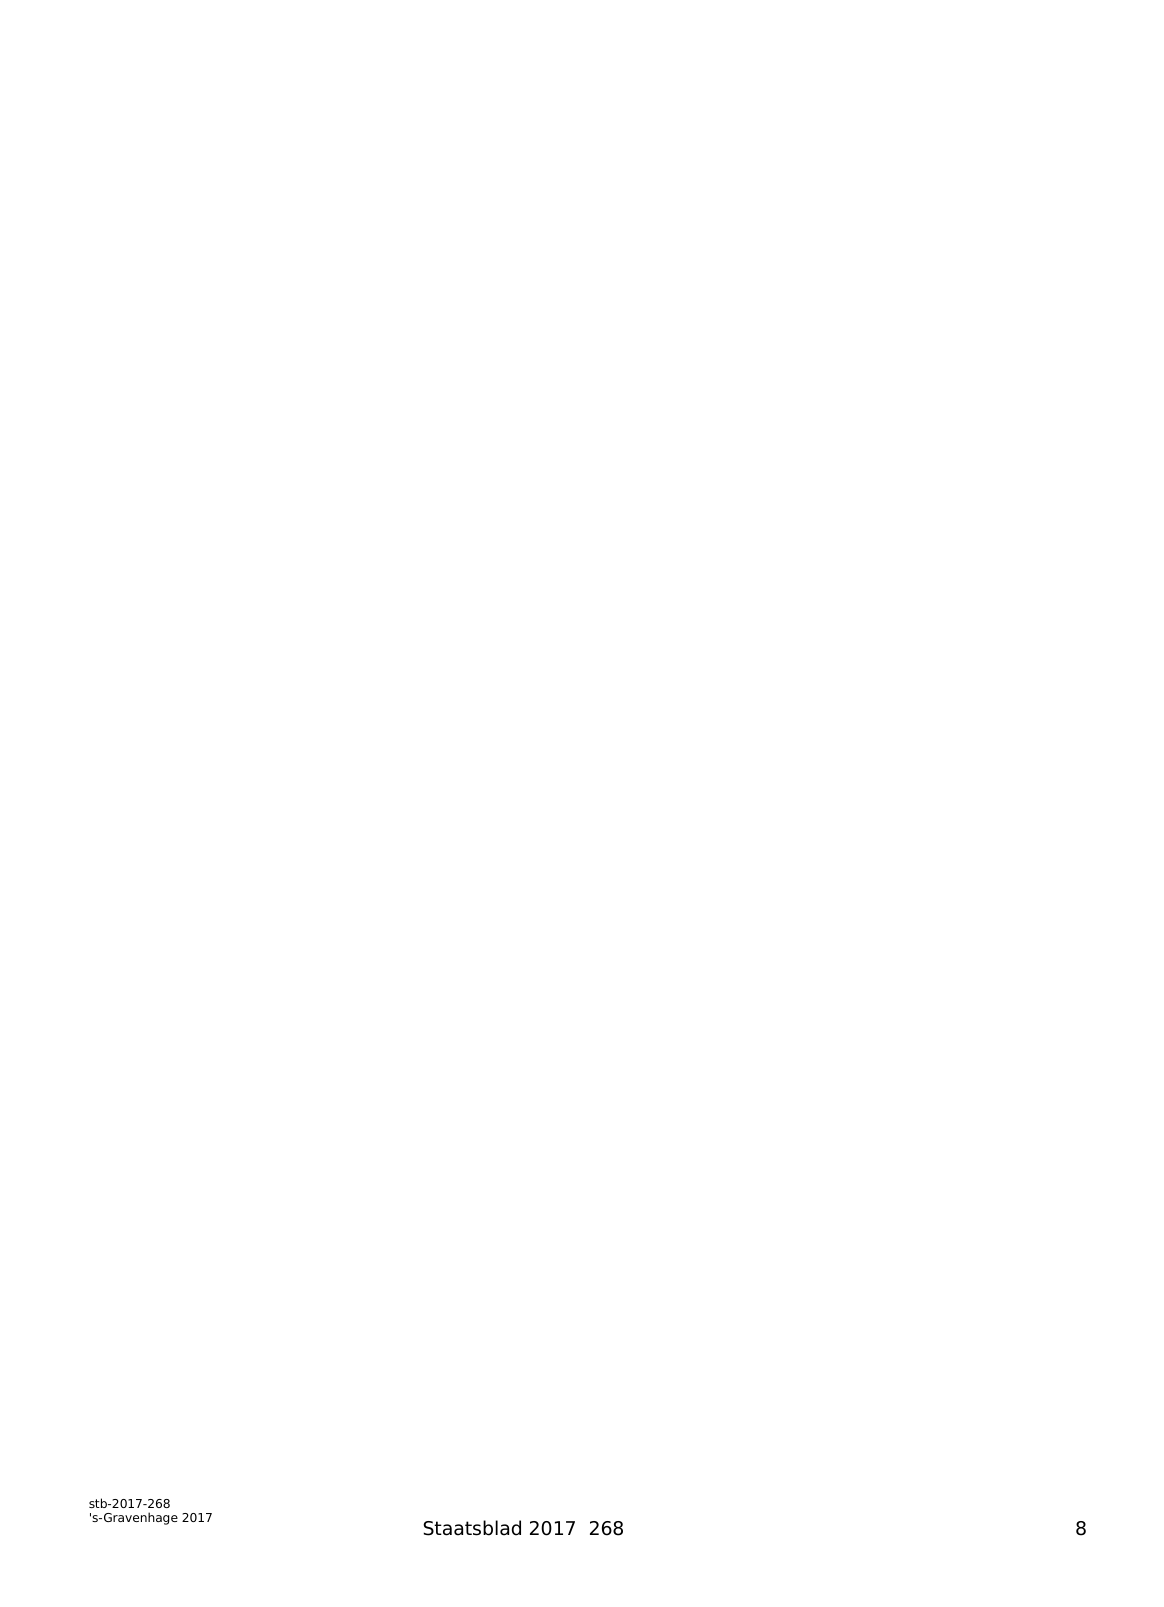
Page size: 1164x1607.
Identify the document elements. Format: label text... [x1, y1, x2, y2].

text 's-Gravenhage 2017 [88, 1511, 323, 1525]
text stb-2017-268 [88, 1497, 323, 1511]
